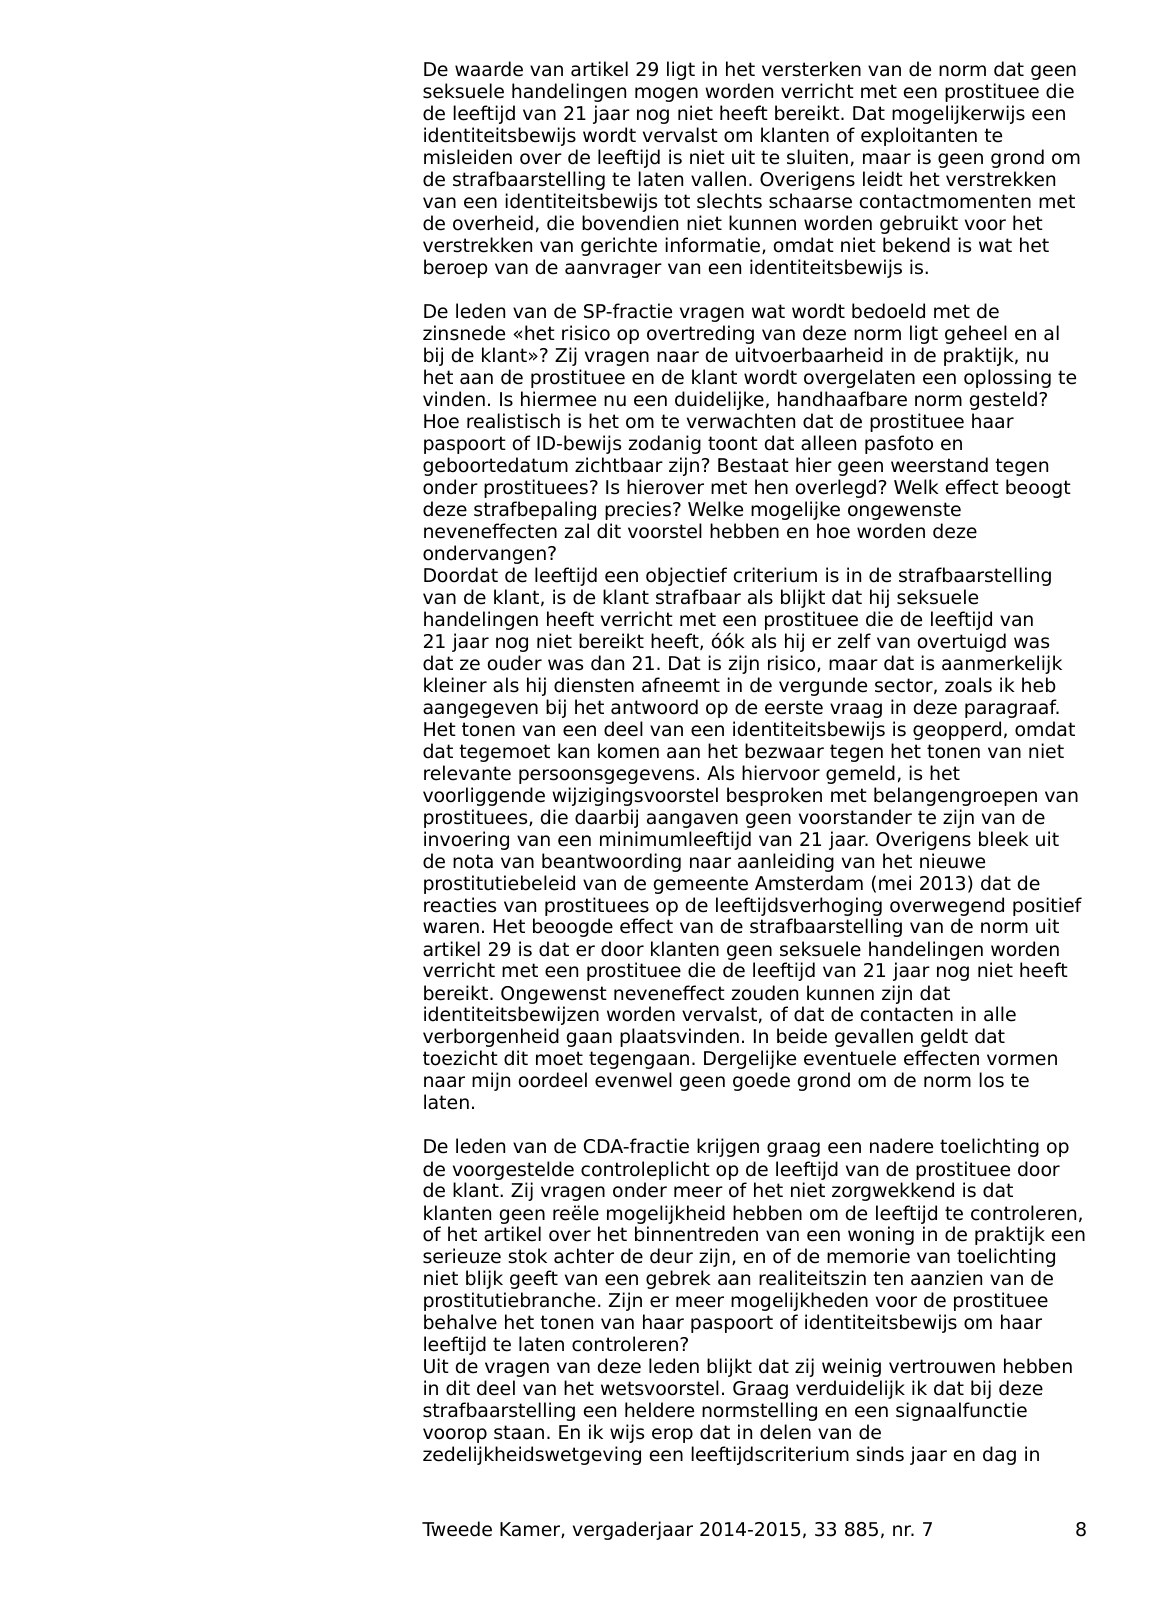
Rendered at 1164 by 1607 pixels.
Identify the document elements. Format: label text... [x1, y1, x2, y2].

text Uit de vragen van deze leden blijkt dat zij weinig vertrouwen hebben in dit deel van het wetsvoorstel. Graag verduidelijk ik dat bij deze strafbaarstelling een heldere normstelling en een signaalfunctie voorop staan. En ik wijs erop dat in delen van de zedelijkheidswetgeving een leeftijdscriterium sinds jaar en dag in [422, 1356, 1087, 1466]
text De waarde van artikel 29 ligt in het versterken van de norm dat geen seksuele handelingen mogen worden verricht met een prostituee die de leeftijd van 21 jaar nog niet heeft bereikt. Dat mogelijkerwijs een identiteitsbewijs wordt vervalst om klanten of exploitanten te misleiden over de leeftijd is niet uit te sluiten, maar is geen grond om de strafbaarstelling te laten vallen. Overigens leidt het verstrekken van een identiteitsbewijs tot slechts schaarse contactmomenten met de overheid, die bovendien niet kunnen worden gebruikt voor het verstrekken van gerichte informatie, omdat niet bekend is wat het beroep van de aanvrager van een identiteitsbewijs is. [422, 59, 1087, 279]
text De leden van de CDA-fractie krijgen graag een nadere toelichting op de voorgestelde controleplicht op de leeftijd van de prostituee door de klant. Zij vragen onder meer of het niet zorgwekkend is dat klanten geen reële mogelijkheid hebben om de leeftijd te controleren, of het artikel over het binnentreden van een woning in de praktijk een serieuze stok achter de deur zijn, en of de memorie van toelichting niet blijk geeft van een gebrek aan realiteitszin ten aanzien van de prostitutiebranche. Zijn er meer mogelijkheden voor de prostituee behalve het tonen van haar paspoort of identiteitsbewijs om haar leeftijd te laten controleren? [422, 1136, 1087, 1356]
text Doordat de leeftijd een objectief criterium is in de strafbaarstelling van de klant, is de klant strafbaar als blijkt dat hij seksuele handelingen heeft verricht met een prostituee die de leeftijd van 21 jaar nog niet bereikt heeft, óók als hij er zelf van overtuigd was dat ze ouder was dan 21. Dat is zijn risico, maar dat is aanmerkelijk kleiner als hij diensten afneemt in de vergunde sector, zoals ik heb aangegeven bij het antwoord op de eerste vraag in deze paragraaf. Het tonen van een deel van een identiteitsbewijs is geopperd, omdat dat tegemoet kan komen aan het bezwaar tegen het tonen van niet relevante persoonsgegevens. Als hiervoor gemeld, is het voorliggende wijzigingsvoorstel besproken met belangengroepen van prostituees, die daarbij aangaven geen voorstander te zijn van de invoering van een minimumleeftijd van 21 jaar. Overigens bleek uit de nota van beantwoording naar aanleiding van het nieuwe prostitutiebeleid van de gemeente Amsterdam (mei 2013) dat de reacties van prostituees op de leeftijdsverhoging overwegend positief waren. Het beoogde effect van de strafbaarstelling van de norm uit artikel 29 is dat er door klanten geen seksuele handelingen worden verricht met een prostituee die de leeftijd van 21 jaar nog niet heeft bereikt. Ongewenst neveneffect zouden kunnen zijn dat identiteitsbewijzen worden vervalst, of dat de contacten in alle verborgenheid gaan plaatsvinden. In beide gevallen geldt dat toezicht dit moet tegengaan. Dergelijke eventuele effecten vormen naar mijn oordeel evenwel geen goede grond om de norm los te laten. [422, 565, 1087, 1114]
text De leden van de SP-fractie vragen wat wordt bedoeld met de zinsnede «het risico op overtreding van deze norm ligt geheel en al bij de klant»? Zij vragen naar de uitvoerbaarheid in de praktijk, nu het aan de prostituee en de klant wordt overgelaten een oplossing te vinden. Is hiermee nu een duidelijke, handhaafbare norm gesteld? Hoe realistisch is het om te verwachten dat de prostituee haar paspoort of ID-bewijs zodanig toont dat alleen pasfoto en geboortedatum zichtbaar zijn? Bestaat hier geen weerstand tegen onder prostituees? Is hierover met hen overlegd? Welk effect beoogt deze strafbepaling precies? Welke mogelijke ongewenste neveneffecten zal dit voorstel hebben en hoe worden deze ondervangen? [422, 301, 1087, 565]
